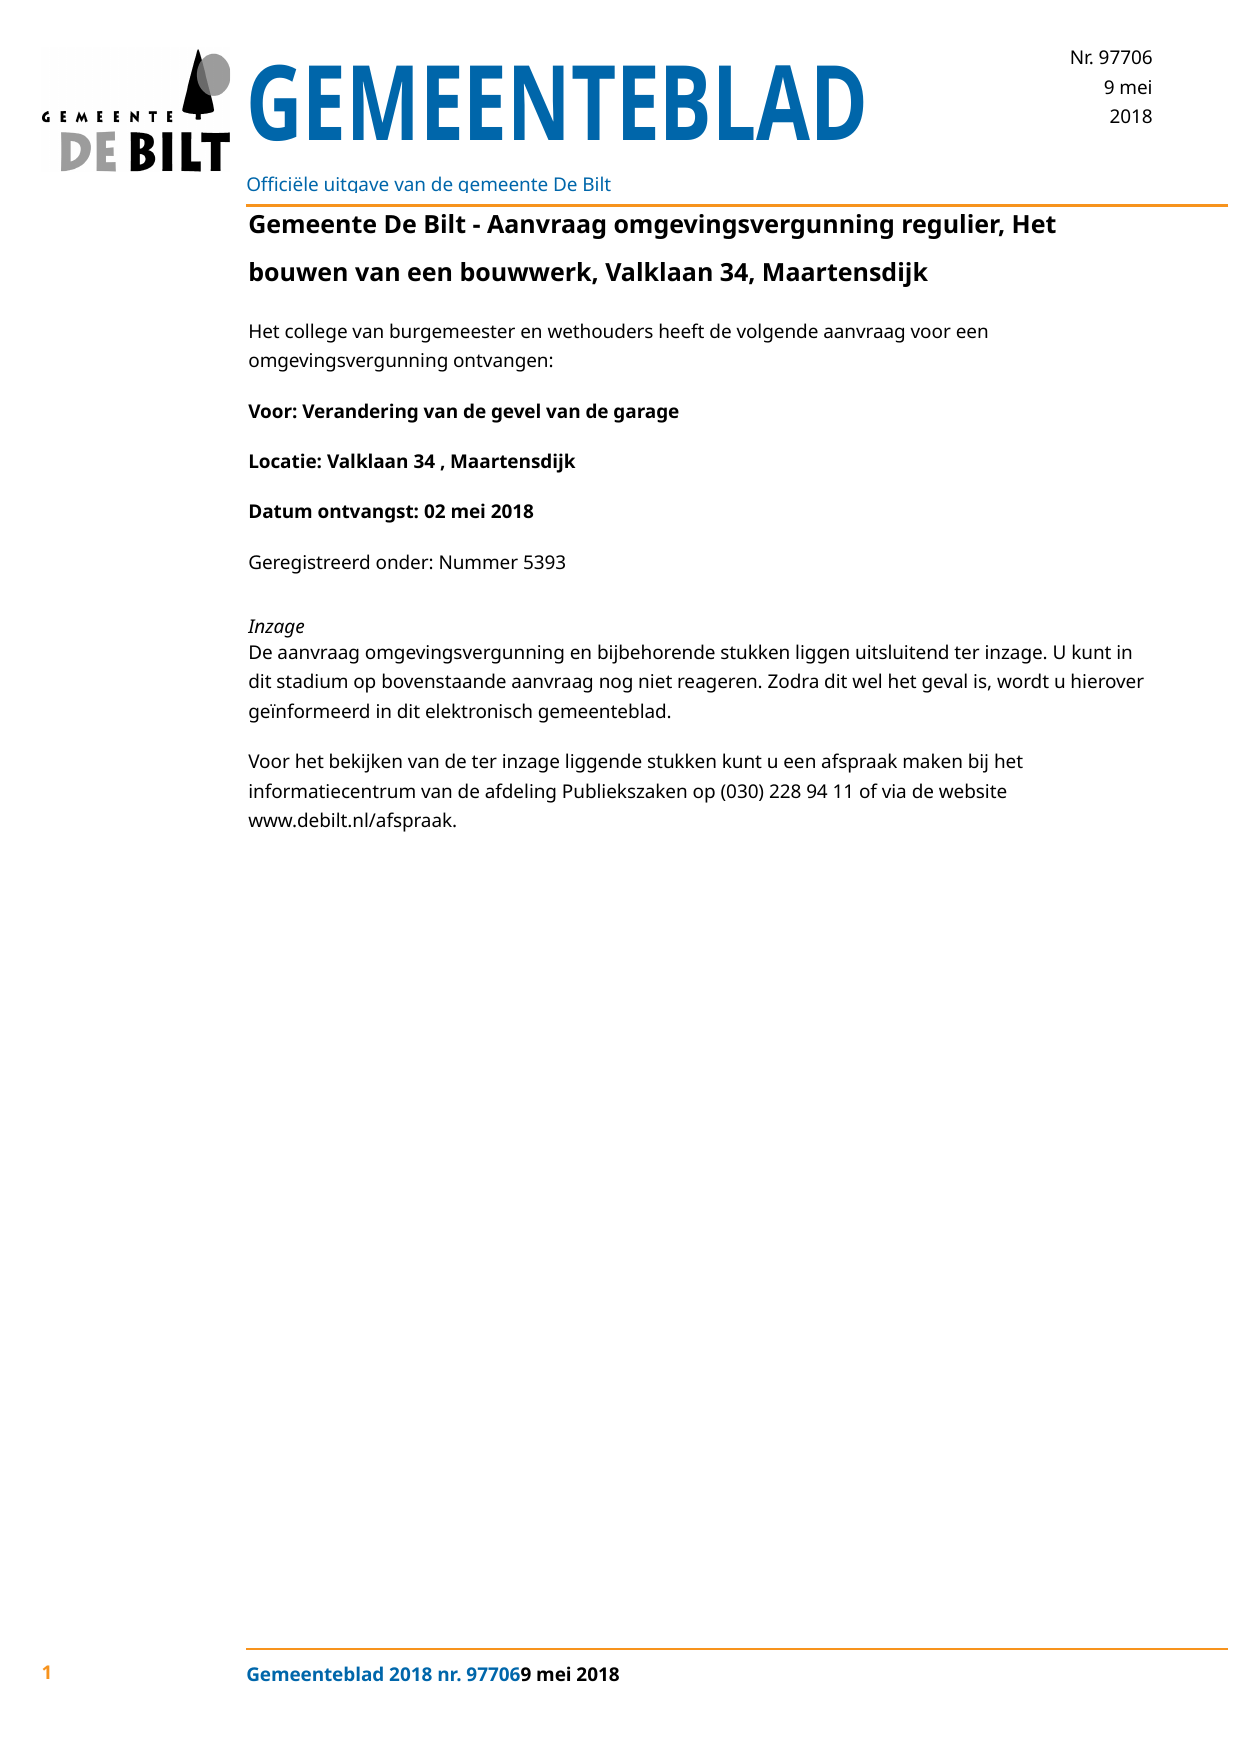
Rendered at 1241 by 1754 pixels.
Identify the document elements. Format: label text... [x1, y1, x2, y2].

text Inzage [248, 613, 1152, 639]
text De aanvraag omgevingsvergunning en bijbehorende stukken liggen uitsluitend ter inzage. U kunt in dit stadium op bovenstaande aanvraag nog niet reageren. Zodra dit wel het geval is, wordt u hierover geïnformeerd in dit elektronisch gemeenteblad. [248, 639, 1152, 724]
text Locatie: Valklaan 34 , Maartensdijk [248, 448, 1152, 474]
text Het college van burgemeester en wethouders heeft de volgende aanvraag voor een omgevingsvergunning ontvangen: [248, 318, 1152, 373]
picture [41, 47, 231, 172]
text Geregistreerd onder: Nummer 5393 [248, 549, 1152, 575]
text Voor: Verandering van de gevel van de garage [248, 398, 1152, 424]
text Voor het bekijken van de ter inzage liggende stukken kunt u een afspraak maken bij het informatiecentrum van de afdeling Publiekszaken op (030) 228 94 11 of via de website www.debilt.nl/afspraak. [248, 748, 1152, 833]
text Gemeente De Bilt - Aanvraag omgevingsvergunning regulier, Het bouwen van een bouwwerk, Valklaan 34, Maartensdijk [248, 207, 1152, 288]
text Datum ontvangst: 02 mei 2018 [248, 499, 1152, 524]
